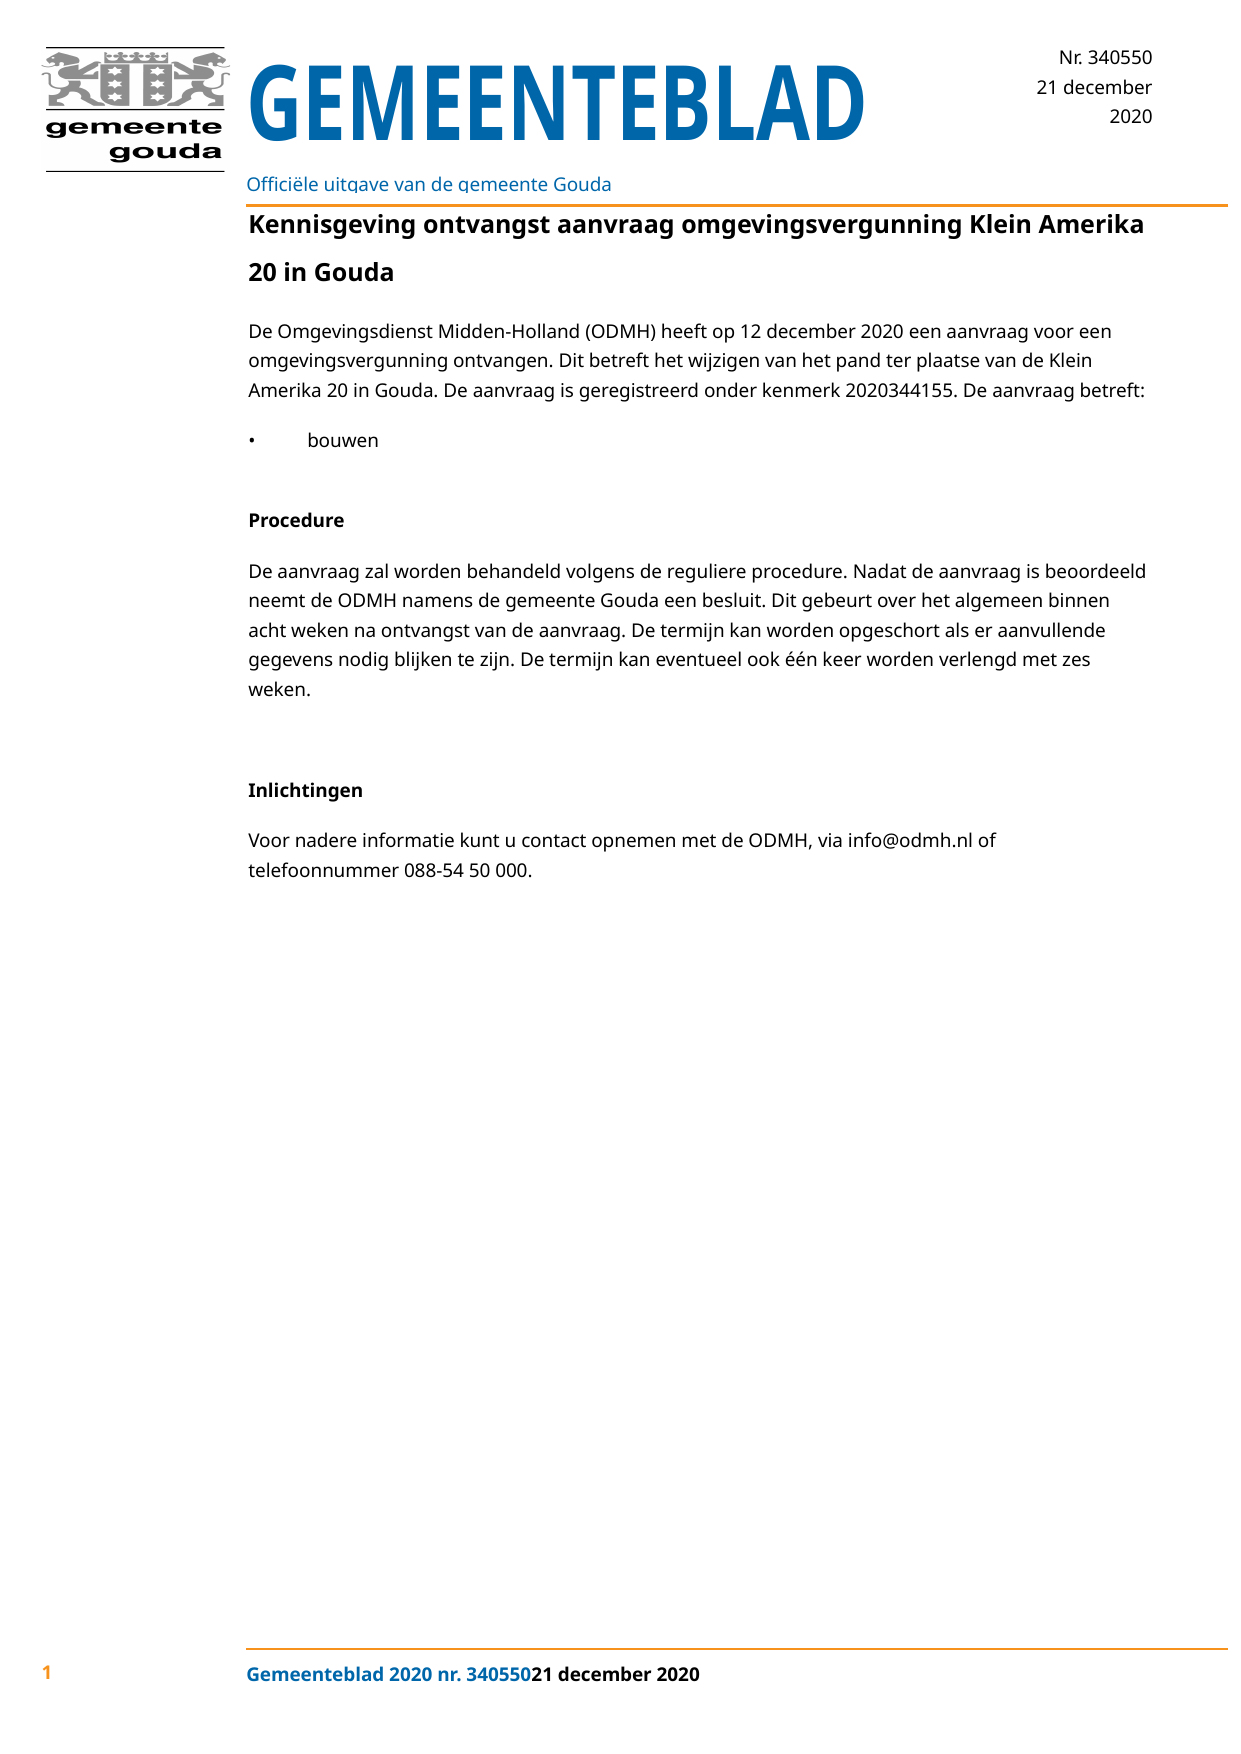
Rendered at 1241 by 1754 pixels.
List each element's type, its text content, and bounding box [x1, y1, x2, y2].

text De Omgevingsdienst Midden-Holland (ODMH) heeft op 12 december 2020 een aanvraag voor een omgevingsvergunning ontvangen. Dit betreft het wijzigen van het pand ter plaatse van de Klein Amerika 20 in Gouda. De aanvraag is geregistreerd onder kenmerk 2020344155. De aanvraag betreft: [248, 318, 1152, 403]
list bouwen [248, 427, 1152, 453]
picture [41, 47, 231, 172]
text De aanvraag zal worden behandeld volgens de reguliere procedure. Nadat de aanvraag is beoordeeld neemt de ODMH namens de gemeente Gouda een besluit. Dit gebeurt over het algemeen binnen acht weken na ontvangst van de aanvraag. De termijn kan worden opgeschort als er aanvullende gegevens nodig blijken te zijn. De termijn kan eventueel ook één keer worden verlengd met zes weken. [248, 558, 1152, 702]
text Kennisgeving ontvangst aanvraag omgevingsvergunning Klein Amerika 20 in Gouda [248, 207, 1152, 288]
text Voor nadere informatie kunt u contact opnemen met de ODMH, via info@odmh.nl of telefoonnummer 088-54 50 000. [248, 827, 1152, 883]
text Inlichtingen [248, 777, 1152, 803]
text Procedure [248, 507, 1152, 533]
